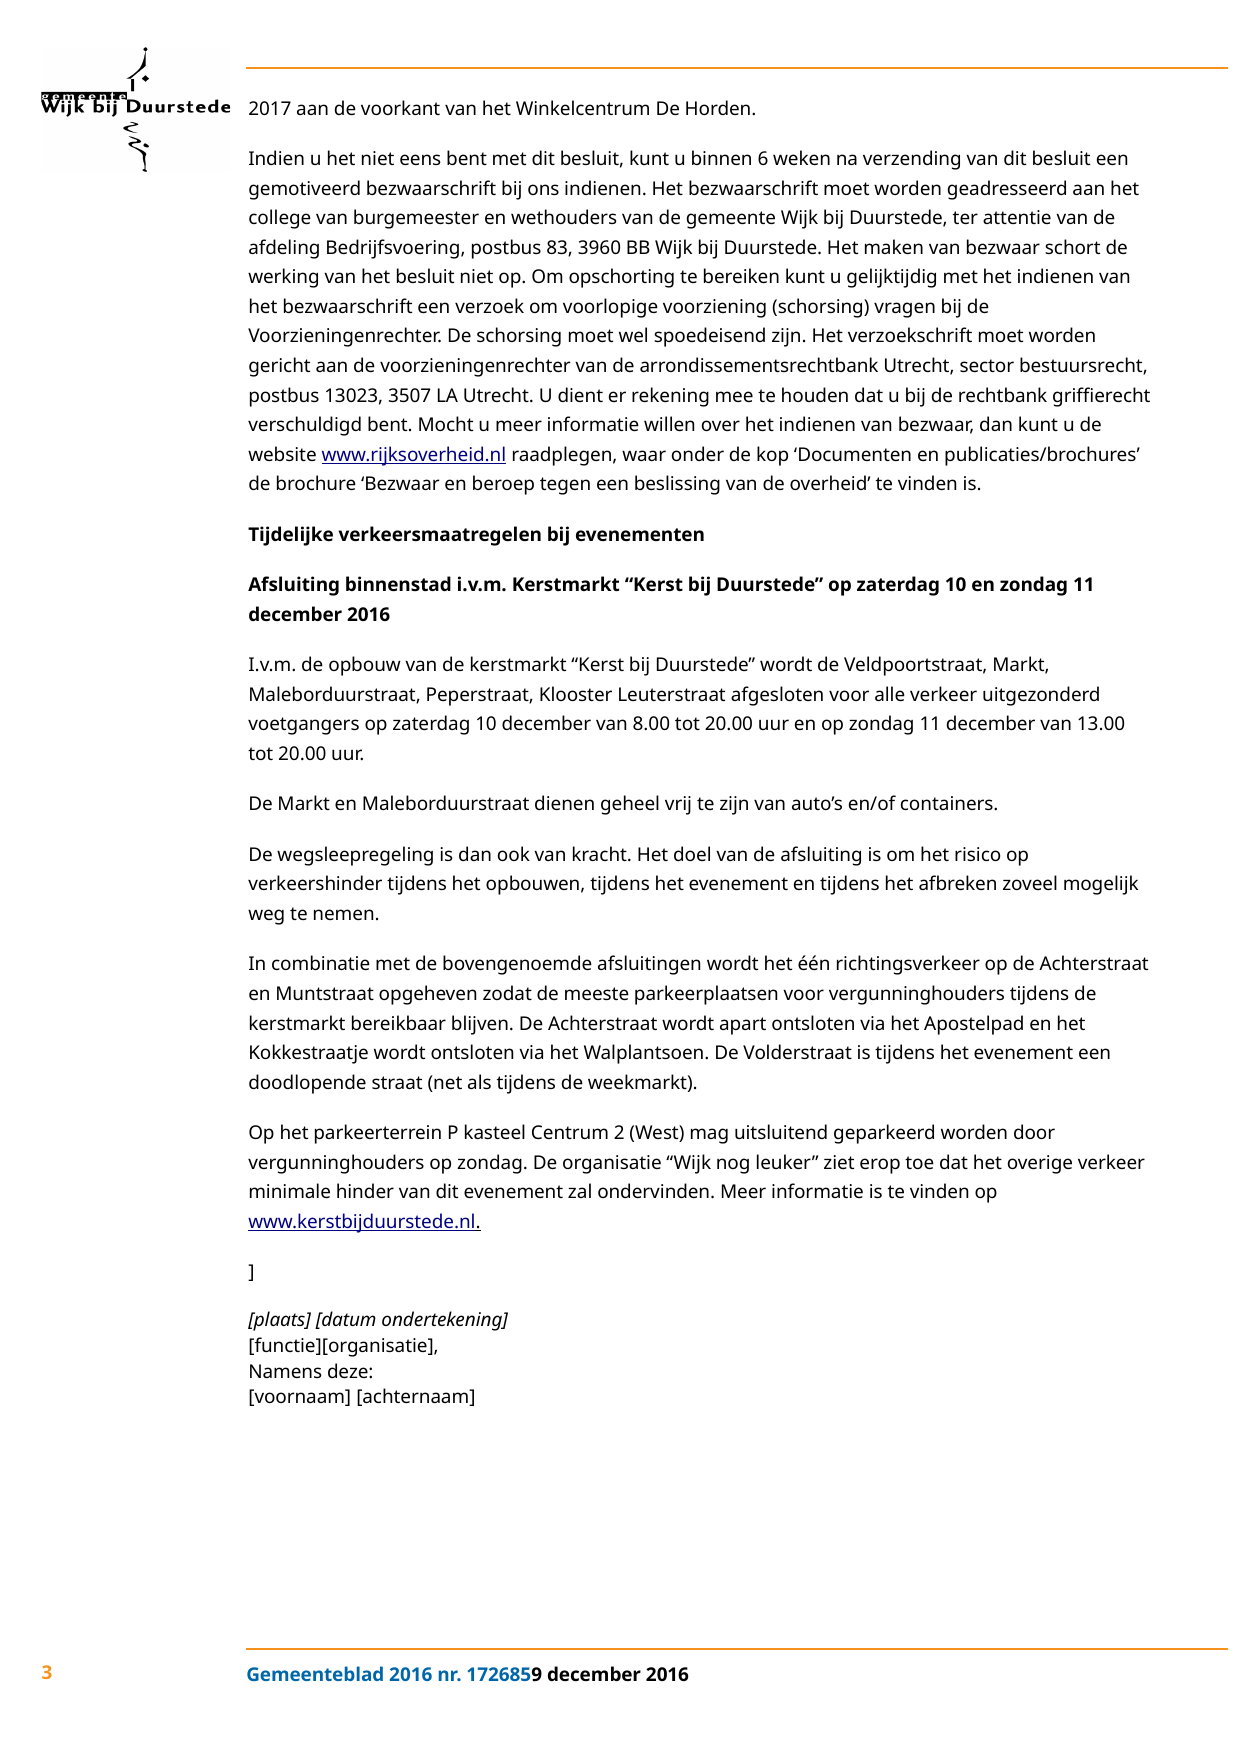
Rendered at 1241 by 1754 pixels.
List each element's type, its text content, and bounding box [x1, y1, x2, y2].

text Op het parkeerterrein P kasteel Centrum 2 (West) mag uitsluitend geparkeerd worden door vergunninghouders op zondag. De organisatie “Wijk nog leuker” ziet erop toe dat het overige verkeer minimale hinder van dit evenement zal ondervinden. Meer informatie is te vinden op www.kerstbijduurstede.nl. [248, 1119, 1152, 1234]
text Namens deze: [248, 1358, 1152, 1383]
text [plaats] [datum ondertekening] [248, 1306, 1152, 1332]
text 2017 aan de voorkant van het Winkelcentrum De Horden. [248, 95, 1152, 121]
text Afsluiting binnenstad i.v.m. Kerstmarkt “Kerst bij Duurstede” op zaterdag 10 en zondag 11 december 2016 [248, 571, 1152, 627]
text I.v.m. de opbouw van de kerstmarkt “Kerst bij Duurstede” wordt de Veldpoortstraat, Markt, Maleborduurstraat, Peperstraat, Klooster Leuterstraat afgesloten voor alle verkeer uitgezonderd voetgangers op zaterdag 10 december van 8.00 tot 20.00 uur en op zondag 11 december van 13.00 tot 20.00 uur. [248, 651, 1152, 766]
text Indien u het niet eens bent met dit besluit, kunt u binnen 6 weken na verzending van dit besluit een gemotiveerd bezwaarschrift bij ons indienen. Het bezwaarschrift moet worden geadresseerd aan het college van burgemeester en wethouders van de gemeente Wijk bij Duurstede, ter attentie van de afdeling Bedrijfsvoering, postbus 83, 3960 BB Wijk bij Duurstede. Het maken van bezwaar schort de werking van het besluit niet op. Om opschorting te bereiken kunt u gelijktijdig met het indienen van het bezwaarschrift een verzoek om voorlopige voorziening (schorsing) vragen bij de Voorzieningenrechter. De schorsing moet wel spoedeisend zijn. Het verzoekschrift moet worden gericht aan de voorzieningenrechter van de arrondissementsrechtbank Utrecht, sector bestuursrecht, postbus 13023, 3507 LA Utrecht. U dient er rekening mee te houden dat u bij de rechtbank griffierecht verschuldigd bent. Mocht u meer informatie willen over het indienen van bezwaar, dan kunt u de website www.rijksoverheid.nl raadplegen, waar onder de kop ‘Documenten en publicaties/brochures’ de brochure ‘Bezwaar en beroep tegen een beslissing van de overheid’ te vinden is. [248, 145, 1152, 496]
text [functie][organisatie], [248, 1332, 1152, 1358]
text [voornaam] [achternaam] [248, 1383, 1152, 1409]
text In combinatie met de bovengenoemde afsluitingen wordt het één richtingsverkeer op de Achterstraat en Muntstraat opgeheven zodat de meeste parkeerplaatsen voor vergunninghouders tijdens de kerstmarkt bereikbaar blijven. De Achterstraat wordt apart ontsloten via het Apostelpad en het Kokkestraatje wordt ontsloten via het Walplantsoen. De Volderstraat is tijdens het evenement een doodlopende straat (net als tijdens de weekmarkt). [248, 951, 1152, 1095]
text De Markt en Maleborduurstraat dienen geheel vrij te zijn van auto’s en/of containers. [248, 791, 1152, 816]
text ] [248, 1258, 1152, 1284]
picture [41, 47, 231, 172]
text De wegsleepregeling is dan ook van kracht. Het doel van de afsluiting is om het risico op verkeershinder tijdens het opbouwen, tijdens het evenement en tijdens het afbreken zoveel mogelijk weg te nemen. [248, 841, 1152, 926]
text Tijdelijke verkeersmaatregelen bij evenementen [248, 521, 1152, 547]
